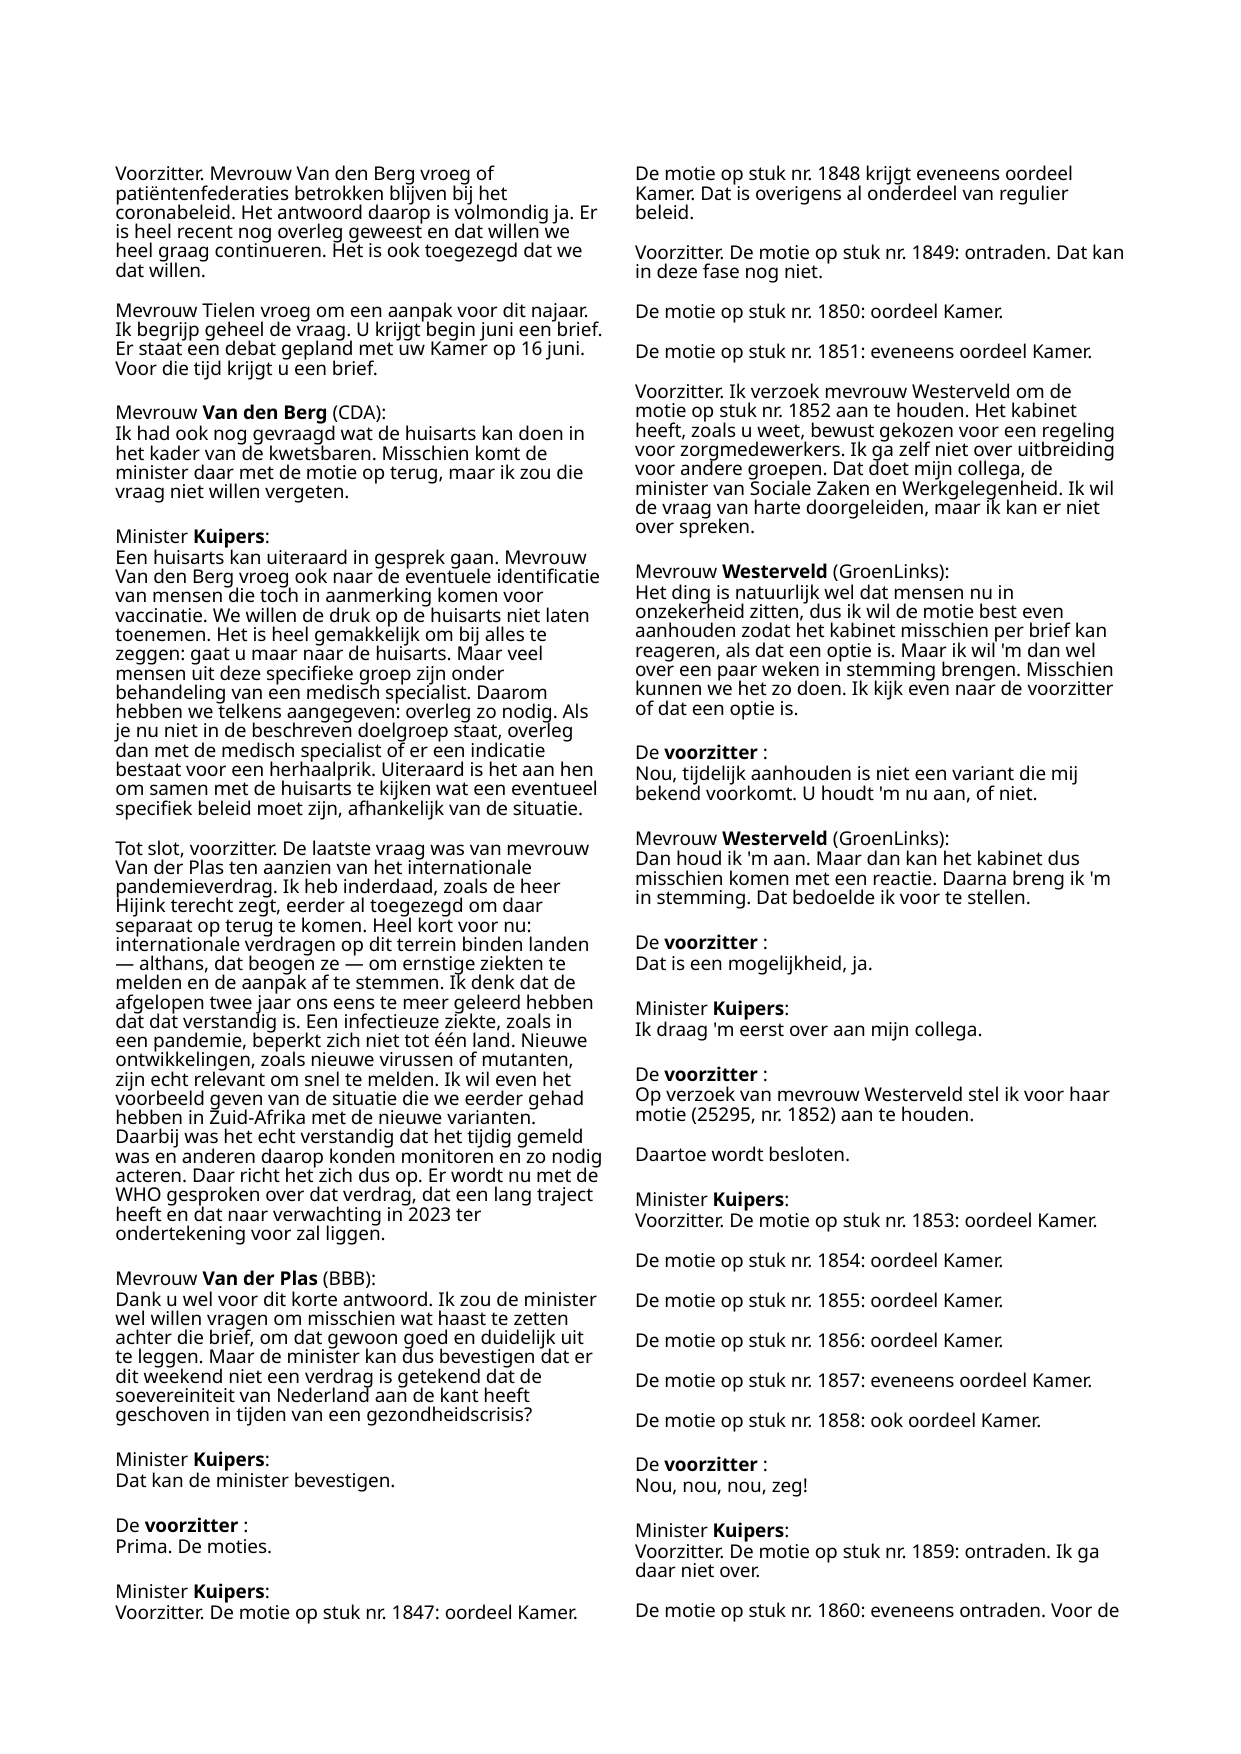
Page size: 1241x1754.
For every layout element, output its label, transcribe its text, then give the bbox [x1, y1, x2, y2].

text Ik had ook nog gevraagd wat de huisarts kan doen in het kader van de kwetsbaren. Misschien komt de minister daar met de motie op terug, maar ik zou die vraag niet willen vergeten. [115, 425, 605, 502]
text De motie op stuk nr. 1857: eveneens oordeel Kamer. [635, 1372, 1125, 1391]
text Dank u wel voor dit korte antwoord. Ik zou de minister wel willen vragen om misschien wat haast te zetten achter die brief, om dat gewoon goed en duidelijk uit te leggen. Maar de minister kan dus bevestigen dat er dit weekend niet een verdrag is getekend dat de soevereiniteit van Nederland aan de kant heeft geschoven in tijden van een gezondheidscrisis? [115, 1291, 605, 1426]
text Mevrouw Van der Plas (BBB): [115, 1265, 605, 1291]
text De voorzitter : [115, 1512, 605, 1538]
text De motie op stuk nr. 1854: oordeel Kamer. [635, 1252, 1125, 1271]
text Een huisarts kan uiteraard in gesprek gaan. Mevrouw Van den Berg vroeg ook naar de eventuele identificatie van mensen die toch in aanmerking komen voor vaccinatie. We willen de druk op de huisarts niet laten toenemen. Het is heel gemakkelijk om bij alles te zeggen: gaat u maar naar de huisarts. Maar veel mensen uit deze specifieke groep zijn onder behandeling van een medisch specialist. Daarom hebben we telkens aangegeven: overleg zo nodig. Als je nu niet in de beschreven doelgroep staat, overleg dan met de medisch specialist of er een indicatie bestaat voor een herhaalprik. Uiteraard is het aan hen om samen met de huisarts te kijken wat een eventueel specifiek beleid moet zijn, afhankelijk van de situatie. [115, 549, 605, 819]
text Mevrouw Westerveld (GroenLinks): [635, 558, 1125, 584]
text Nou, tijdelijk aanhouden is niet een variant die mij bekend voorkomt. U houdt 'm nu aan, of niet. [635, 765, 1125, 804]
text Mevrouw Van den Berg (CDA): [115, 399, 605, 425]
text De motie op stuk nr. 1858: ook oordeel Kamer. [635, 1412, 1125, 1431]
text Minister Kuipers: [115, 1578, 605, 1604]
text De voorzitter : [635, 1452, 1125, 1477]
text Dan houd ik 'm aan. Maar dan kan het kabinet dus misschien komen met een reactie. Daarna breng ik 'm in stemming. Dat bedoelde ik voor te stellen. [635, 850, 1125, 908]
text Voorzitter. De motie op stuk nr. 1847: oordeel Kamer. [115, 1604, 605, 1623]
text De motie op stuk nr. 1855: oordeel Kamer. [635, 1292, 1125, 1311]
text Voorzitter. De motie op stuk nr. 1859: ontraden. Ik ga daar niet over. [635, 1543, 1125, 1582]
text Prima. De moties. [115, 1538, 605, 1557]
text Mevrouw Tielen vroeg om een aanpak voor dit najaar. Ik begrijp geheel de vraag. U krijgt begin juni een brief. Er staat een debat gepland met uw Kamer op 16 juni. Voor die tijd krijgt u een brief. [115, 302, 605, 379]
text De motie op stuk nr. 1848 krijgt eveneens oordeel Kamer. Dat is overigens al onderdeel van regulier beleid. [635, 165, 1125, 223]
text Minister Kuipers: [635, 1186, 1125, 1212]
text De voorzitter : [635, 1061, 1125, 1086]
text Minister Kuipers: [115, 523, 605, 549]
text Voorzitter. Mevrouw Van den Berg vroeg of patiëntenfederaties betrokken blijven bij het coronabeleid. Het antwoord daarop is volmondig ja. Er is heel recent nog overleg geweest en dat willen we heel graag continueren. Het is ook toegezegd dat we dat willen. [115, 165, 605, 281]
text Daartoe wordt besloten. [635, 1146, 1125, 1165]
text Minister Kuipers: [115, 1446, 605, 1472]
text Nou, nou, nou, zeg! [635, 1477, 1125, 1497]
text De motie op stuk nr. 1851: eveneens oordeel Kamer. [635, 343, 1125, 362]
text Minister Kuipers: [635, 1517, 1125, 1543]
text Voorzitter. Ik verzoek mevrouw Westerveld om de motie op stuk nr. 1852 aan te houden. Het kabinet heeft, zoals u weet, bewust gekozen voor een regeling voor zorgmedewerkers. Ik ga zelf niet over uitbreiding voor andere groepen. Dat doet mijn collega, de minister van Sociale Zaken en Werkgelegenheid. Ik wil de vraag van harte doorgeleiden, maar ik kan er niet over spreken. [635, 383, 1125, 537]
text De voorzitter : [635, 929, 1125, 955]
text Ik draag 'm eerst over aan mijn collega. [635, 1021, 1125, 1040]
text De voorzitter : [635, 739, 1125, 765]
text Mevrouw Westerveld (GroenLinks): [635, 825, 1125, 850]
text Op verzoek van mevrouw Westerveld stel ik voor haar motie (25295, nr. 1852) aan te houden. [635, 1086, 1125, 1125]
text De motie op stuk nr. 1860: eveneens ontraden. Voor de [635, 1602, 1125, 1622]
text Het ding is natuurlijk wel dat mensen nu in onzekerheid zitten, dus ik wil de motie best even aanhouden zodat het kabinet misschien per brief kan reageren, als dat een optie is. Maar ik wil 'm dan wel over een paar weken in stemming brengen. Misschien kunnen we het zo doen. Ik kijk even naar de voorzitter of dat een optie is. [635, 584, 1125, 719]
text Minister Kuipers: [635, 995, 1125, 1021]
text Dat kan de minister bevestigen. [115, 1472, 605, 1491]
text De motie op stuk nr. 1856: oordeel Kamer. [635, 1332, 1125, 1351]
text De motie op stuk nr. 1850: oordeel Kamer. [635, 303, 1125, 322]
text Tot slot, voorzitter. De laatste vraag was van mevrouw Van der Plas ten aanzien van het internationale pandemieverdrag. Ik heb inderdaad, zoals de heer Hijink terecht zegt, eerder al toegezegd om daar separaat op terug te komen. Heel kort voor nu: internationale verdragen op dit terrein binden landen — althans, dat beogen ze — om ernstige ziekten te melden en de aanpak af te stemmen. Ik denk dat de afgelopen twee jaar ons eens te meer geleerd hebben dat dat verstandig is. Een infectieuze ziekte, zoals in een pandemie, beperkt zich niet tot één land. Nieuwe ontwikkelingen, zoals nieuwe virussen of mutanten, zijn echt relevant om snel te melden. Ik wil even het voorbeeld geven van de situatie die we eerder gehad hebben in Zuid-Afrika met de nieuwe varianten. Daarbij was het echt verstandig dat het tijdig gemeld was en anderen daarop konden monitoren en zo nodig acteren. Daar richt het zich dus op. Er wordt nu met de WHO gesproken over dat verdrag, dat een lang traject heeft en dat naar verwachting in 2023 ter ondertekening voor zal liggen. [115, 839, 605, 1244]
text Voorzitter. De motie op stuk nr. 1849: ontraden. Dat kan in deze fase nog niet. [635, 244, 1125, 282]
text Voorzitter. De motie op stuk nr. 1853: oordeel Kamer. [635, 1212, 1125, 1231]
text Dat is een mogelijkheid, ja. [635, 955, 1125, 974]
